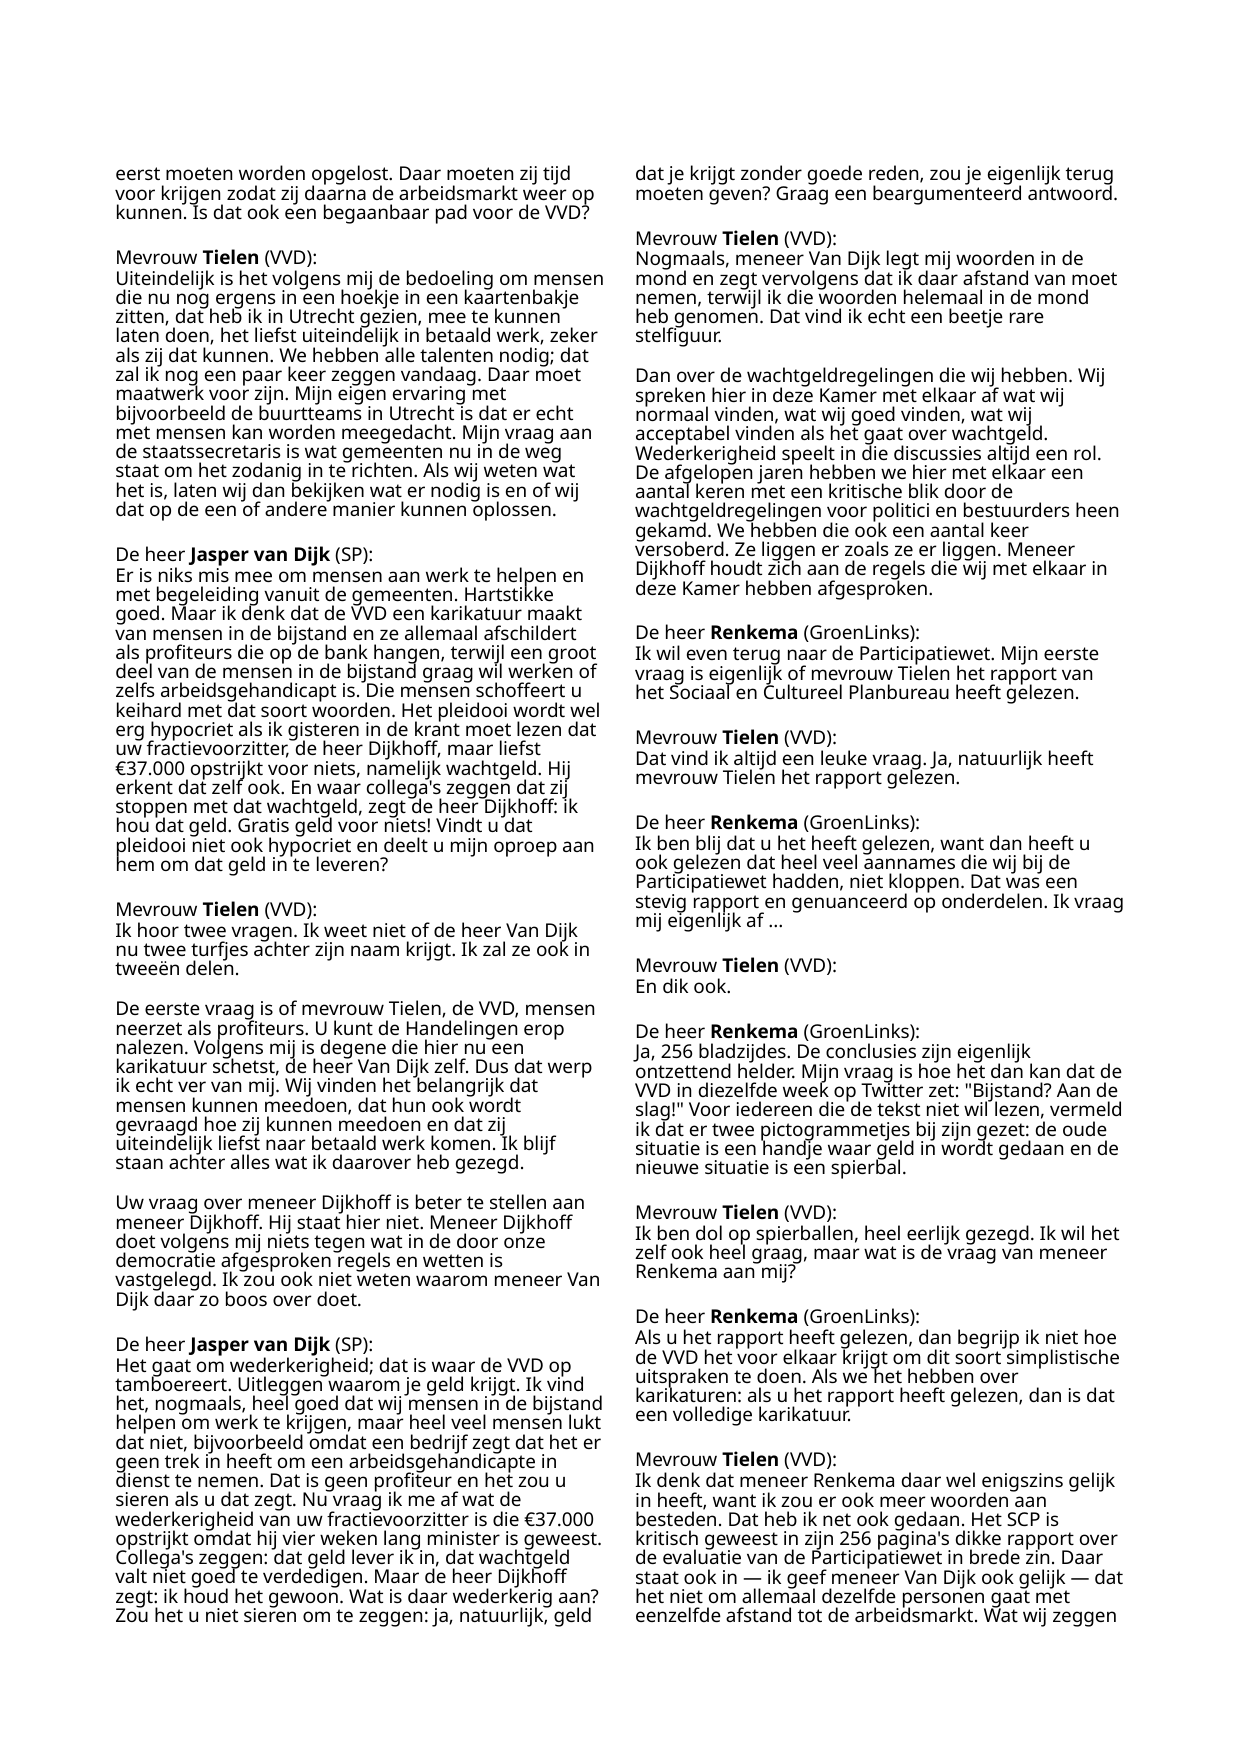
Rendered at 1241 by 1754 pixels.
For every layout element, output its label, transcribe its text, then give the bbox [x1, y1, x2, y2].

text Mevrouw Tielen (VVD): [635, 952, 1125, 978]
text De heer Renkema (GroenLinks): [635, 1304, 1125, 1329]
text dat je krijgt zonder goede reden, zou je eigenlijk terug moeten geven? Graag een beargumenteerd antwoord. [635, 165, 1125, 204]
text De heer Jasper van Dijk (SP): [115, 541, 605, 567]
text Ik hoor twee vragen. Ik weet niet of de heer Van Dijk nu twee turfjes achter zijn naam krijgt. Ik zal ze ook in tweeën delen. [115, 922, 605, 979]
text Ja, 256 bladzijdes. De conclusies zijn eigenlijk ontzettend helder. Mijn vraag is hoe het dan kan dat de VVD in diezelfde week op Twitter zet: "Bijstand? Aan de slag!" Voor iedereen die de tekst niet wil lezen, vermeld ik dat er twee pictogrammetjes bij zijn gezet: de oude situatie is een handje waar geld in wordt gedaan en de nieuwe situatie is een spierbal. [635, 1043, 1125, 1178]
text Nogmaals, meneer Van Dijk legt mij woorden in de mond en zegt vervolgens dat ik daar afstand van moet nemen, terwijl ik die woorden helemaal in de mond heb genomen. Dat vind ik echt een beetje rare stelfiguur. [635, 250, 1125, 347]
text De eerste vraag is of mevrouw Tielen, de VVD, mensen neerzet als profiteurs. U kunt de Handelingen erop nalezen. Volgens mij is degene die hier nu een karikatuur schetst, de heer Van Dijk zelf. Dus dat werp ik echt ver van mij. Wij vinden het belangrijk dat mensen kunnen meedoen, dat hun ook wordt gevraagd hoe zij kunnen meedoen en dat zij uiteindelijk liefst naar betaald werk komen. Ik blijf staan achter alles wat ik daarover heb gezegd. [115, 1000, 605, 1174]
text Ik ben blij dat u het heeft gelezen, want dan heeft u ook gelezen dat heel veel aannames die wij bij de Participatiewet hadden, niet kloppen. Dat was een stevig rapport en genuanceerd op onderdelen. Ik vraag mij eigenlijk af ... [635, 835, 1125, 931]
text De heer Renkema (GroenLinks): [635, 809, 1125, 835]
text Dan over de wachtgeldregelingen die wij hebben. Wij spreken hier in deze Kamer met elkaar af wat wij normaal vinden, wat wij goed vinden, wat wij acceptabel vinden als het gaat over wachtgeld. Wederkerigheid speelt in die discussies altijd een rol. De afgelopen jaren hebben we hier met elkaar een aantal keren met een kritische blik door de wachtgeldregelingen voor politici en bestuurders heen gekamd. We hebben die ook een aantal keer versoberd. Ze liggen er zoals ze er liggen. Meneer Dijkhoff houdt zich aan de regels die wij met elkaar in deze Kamer hebben afgesproken. [635, 367, 1125, 599]
text Mevrouw Tielen (VVD): [635, 225, 1125, 250]
text Er is niks mis mee om mensen aan werk te helpen en met begeleiding vanuit de gemeenten. Hartstikke goed. Maar ik denk dat de VVD een karikatuur maakt van mensen in de bijstand en ze allemaal afschildert als profiteurs die op de bank hangen, terwijl een groot deel van de mensen in de bijstand graag wil werken of zelfs arbeidsgehandicapt is. Die mensen schoffeert u keihard met dat soort woorden. Het pleidooi wordt wel erg hypocriet als ik gisteren in de krant moet lezen dat uw fractievoorzitter, de heer Dijkhoff, maar liefst €37.000 opstrijkt voor niets, namelijk wachtgeld. Hij erkent dat zelf ook. En waar collega's zeggen dat zij stoppen met dat wachtgeld, zegt de heer Dijkhoff: ik hou dat geld. Gratis geld voor niets! Vindt u dat pleidooi niet ook hypocriet en deelt u mijn oproep aan hem om dat geld in te leveren? [115, 567, 605, 875]
text Uw vraag over meneer Dijkhoff is beter te stellen aan meneer Dijkhoff. Hij staat hier niet. Meneer Dijkhoff doet volgens mij niets tegen wat in de door onze democratie afgesproken regels en wetten is vastgelegd. Ik zou ook niet weten waarom meneer Van Dijk daar zo boos over doet. [115, 1194, 605, 1310]
text Mevrouw Tielen (VVD): [635, 1199, 1125, 1225]
text En dik ook. [635, 978, 1125, 997]
text Als u het rapport heeft gelezen, dan begrijp ik niet hoe de VVD het voor elkaar krijgt om dit soort simplistische uitspraken te doen. Als we het hebben over karikaturen: als u het rapport heeft gelezen, dan is dat een volledige karikatuur. [635, 1329, 1125, 1426]
text De heer Jasper van Dijk (SP): [115, 1331, 605, 1357]
text Ik wil even terug naar de Participatiewet. Mijn eerste vraag is eigenlijk of mevrouw Tielen het rapport van het Sociaal en Cultureel Planbureau heeft gelezen. [635, 645, 1125, 703]
text Ik ben dol op spierballen, heel eerlijk gezegd. Ik wil het zelf ook heel graag, maar wat is de vraag van meneer Renkema aan mij? [635, 1225, 1125, 1283]
text Mevrouw Tielen (VVD): [115, 244, 605, 270]
text Mevrouw Tielen (VVD): [635, 1447, 1125, 1472]
text eerst moeten worden opgelost. Daar moeten zij tijd voor krijgen zodat zij daarna de arbeidsmarkt weer op kunnen. Is dat ook een begaanbaar pad voor de VVD? [115, 165, 605, 223]
text Dat vind ik altijd een leuke vraag. Ja, natuurlijk heeft mevrouw Tielen het rapport gelezen. [635, 750, 1125, 788]
text De heer Renkema (GroenLinks): [635, 619, 1125, 645]
text De heer Renkema (GroenLinks): [635, 1018, 1125, 1043]
text Het gaat om wederkerigheid; dat is waar de VVD op tamboereert. Uitleggen waarom je geld krijgt. Ik vind het, nogmaals, heel goed dat wij mensen in de bijstand helpen om werk te krijgen, maar heel veel mensen lukt dat niet, bijvoorbeeld omdat een bedrijf zegt dat het er geen trek in heeft om een arbeidsgehandicapte in dienst te nemen. Dat is geen profiteur en het zou u sieren als u dat zegt. Nu vraag ik me af wat de wederkerigheid van uw fractievoorzitter is die €37.000 opstrijkt omdat hij vier weken lang minister is geweest. Collega's zeggen: dat geld lever ik in, dat wachtgeld valt niet goed te verdedigen. Maar de heer Dijkhoff zegt: ik houd het gewoon. Wat is daar wederkerig aan? Zou het u niet sieren om te zeggen: ja, natuurlijk, geld [115, 1357, 605, 1626]
text Ik denk dat meneer Renkema daar wel enigszins gelijk in heeft, want ik zou er ook meer woorden aan besteden. Dat heb ik net ook gedaan. Het SCP is kritisch geweest in zijn 256 pagina's dikke rapport over de evaluatie van de Participatiewet in brede zin. Daar staat ook in — ik geef meneer Van Dijk ook gelijk — dat het niet om allemaal dezelfde personen gaat met eenzelfde afstand tot de arbeidsmarkt. Wat wij zeggen [635, 1472, 1125, 1626]
text Uiteindelijk is het volgens mij de bedoeling om mensen die nu nog ergens in een hoekje in een kaartenbakje zitten, dat heb ik in Utrecht gezien, mee te kunnen laten doen, het liefst uiteindelijk in betaald werk, zeker als zij dat kunnen. We hebben alle talenten nodig; dat zal ik nog een paar keer zeggen vandaag. Daar moet maatwerk voor zijn. Mijn eigen ervaring met bijvoorbeeld de buurtteams in Utrecht is dat er echt met mensen kan worden meegedacht. Mijn vraag aan de staatssecretaris is wat gemeenten nu in de weg staat om het zodanig in te richten. Als wij weten wat het is, laten wij dan bekijken wat er nodig is en of wij dat op de een of andere manier kunnen oplossen. [115, 270, 605, 520]
text Mevrouw Tielen (VVD): [635, 724, 1125, 750]
text Mevrouw Tielen (VVD): [115, 896, 605, 922]
